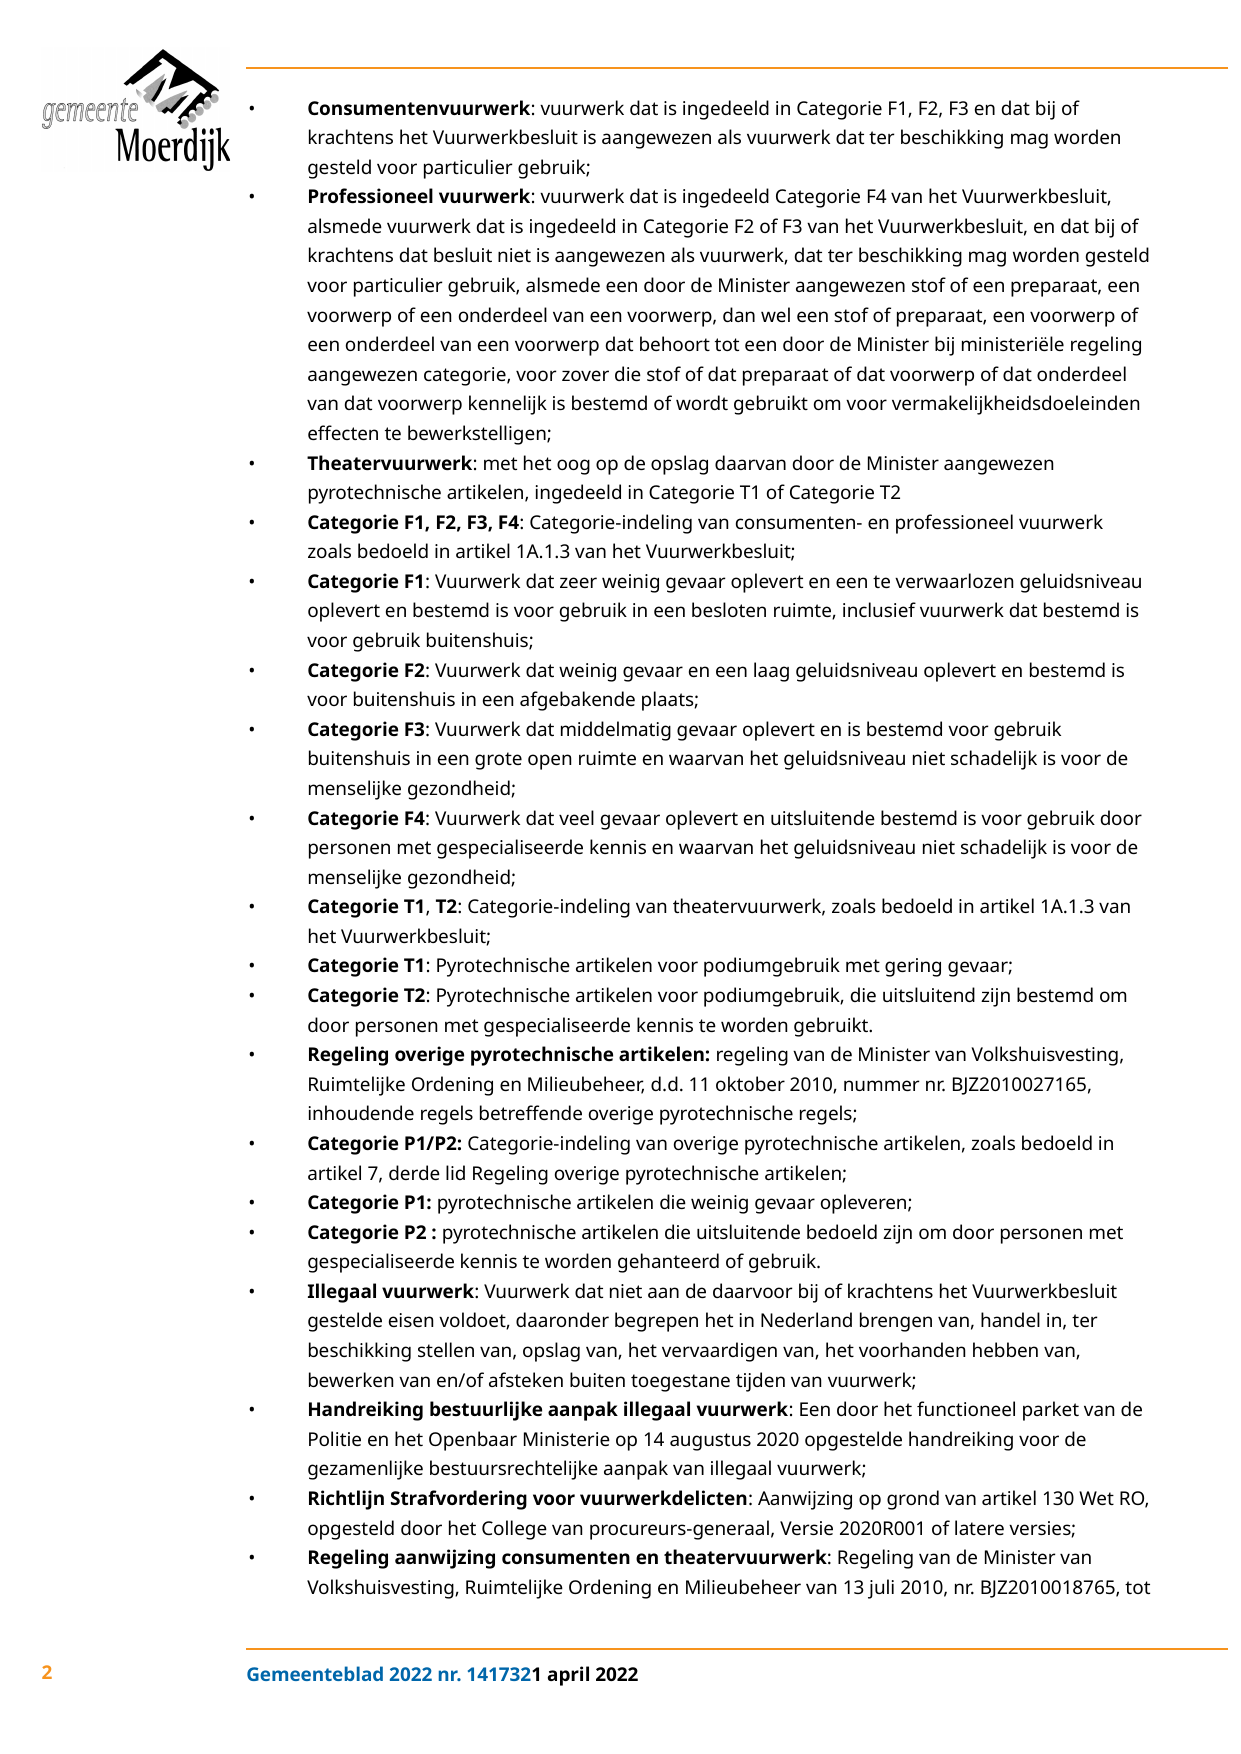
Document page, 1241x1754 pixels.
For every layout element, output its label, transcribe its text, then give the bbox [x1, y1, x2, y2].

list Handreiking bestuurlijke aanpak illegaal vuurwerk: Een door het functioneel parket van de Politie en het Openbaar Ministerie op 14 augustus 2020 opgestelde handreiking voor de gezamenlijke bestuursrechtelijke aanpak van illegaal vuurwerk; [248, 1396, 1152, 1481]
list Illegaal vuurwerk: Vuurwerk dat niet aan de daarvoor bij of krachtens het Vuurwerkbesluit gestelde eisen voldoet, daaronder begrepen het in Nederland brengen van, handel in, ter beschikking stellen van, opslag van, het vervaardigen van, het voorhanden hebben van, bewerken van en/of afsteken buiten toegestane tijden van vuurwerk; [248, 1278, 1152, 1393]
list Richtlijn Strafvordering voor vuurwerkdelicten: Aanwijzing op grond van artikel 130 Wet RO, opgesteld door het College van procureurs-generaal, Versie 2020R001 of latere versies; [248, 1485, 1152, 1541]
list Categorie F2: Vuurwerk dat weinig gevaar en een laag geluidsniveau oplevert en bestemd is voor buitenshuis in een afgebakende plaats; [248, 657, 1152, 712]
list Categorie F1: Vuurwerk dat zeer weinig gevaar oplevert en een te verwaarlozen geluidsniveau oplevert en bestemd is voor gebruik in een besloten ruimte, inclusief vuurwerk dat bestemd is voor gebruik buitenshuis; [248, 568, 1152, 653]
list Categorie F3: Vuurwerk dat middelmatig gevaar oplevert en is bestemd voor gebruik buitenshuis in een grote open ruimte en waarvan het geluidsniveau niet schadelijk is voor de menselijke gezondheid; [248, 716, 1152, 801]
list Categorie T1: Pyrotechnische artikelen voor podiumgebruik met gering gevaar; [248, 953, 1152, 978]
list Regeling aanwijzing consumenten en theatervuurwerk: Regeling van de Minister van Volkshuisvesting, Ruimtelijke Ordening en Milieubeheer van 13 juli 2010, nr. BJZ2010018765, tot [248, 1544, 1152, 1600]
list Consumentenvuurwerk: vuurwerk dat is ingedeeld in Categorie F1, F2, F3 en dat bij of krachtens het Vuurwerkbesluit is aangewezen als vuurwerk dat ter beschikking mag worden gesteld voor particulier gebruik; [248, 95, 1152, 180]
list Regeling overige pyrotechnische artikelen: regeling van de Minister van Volkshuisvesting, Ruimtelijke Ordening en Milieubeheer, d.d. 11 oktober 2010, nummer nr. BJZ2010027165, inhoudende regels betreffende overige pyrotechnische regels; [248, 1041, 1152, 1126]
list Professioneel vuurwerk: vuurwerk dat is ingedeeld Categorie F4 van het Vuurwerkbesluit, alsmede vuurwerk dat is ingedeeld in Categorie F2 of F3 van het Vuurwerkbesluit, en dat bij of krachtens dat besluit niet is aangewezen als vuurwerk, dat ter beschikking mag worden gesteld voor particulier gebruik, alsmede een door de Minister aangewezen stof of een preparaat, een voorwerp of een onderdeel van een voorwerp, dan wel een stof of preparaat, een voorwerp of een onderdeel van een voorwerp dat behoort tot een door de Minister bij ministeriële regeling aangewezen categorie, voor zover die stof of dat preparaat of dat voorwerp of dat onderdeel van dat voorwerp kennelijk is bestemd of wordt gebruikt om voor vermakelijkheidsdoeleinden effecten te bewerkstelligen; [248, 183, 1152, 446]
list Theatervuurwerk: met het oog op de opslag daarvan door de Minister aangewezen pyrotechnische artikelen, ingedeeld in Categorie T1 of Categorie T2 [248, 450, 1152, 505]
list Categorie P1/P2: Categorie-indeling van overige pyrotechnische artikelen, zoals bedoeld in artikel 7, derde lid Regeling overige pyrotechnische artikelen; [248, 1130, 1152, 1186]
list Categorie F1, F2, F3, F4: Categorie-indeling van consumenten- en professioneel vuurwerk zoals bedoeld in artikel 1A.1.3 van het Vuurwerkbesluit; [248, 509, 1152, 564]
picture [41, 47, 231, 172]
list Categorie T1, T2: Categorie-indeling van theatervuurwerk, zoals bedoeld in artikel 1A.1.3 van het Vuurwerkbesluit; [248, 893, 1152, 949]
list Categorie P2 : pyrotechnische artikelen die uitsluitende bedoeld zijn om door personen met gespecialiseerde kennis te worden gehanteerd of gebruik. [248, 1219, 1152, 1274]
list Categorie P1: pyrotechnische artikelen die weinig gevaar opleveren; [248, 1189, 1152, 1215]
list Categorie F4: Vuurwerk dat veel gevaar oplevert en uitsluitende bestemd is voor gebruik door personen met gespecialiseerde kennis en waarvan het geluidsniveau niet schadelijk is voor de menselijke gezondheid; [248, 805, 1152, 890]
list Categorie T2: Pyrotechnische artikelen voor podiumgebruik, die uitsluitend zijn bestemd om door personen met gespecialiseerde kennis te worden gebruikt. [248, 982, 1152, 1038]
